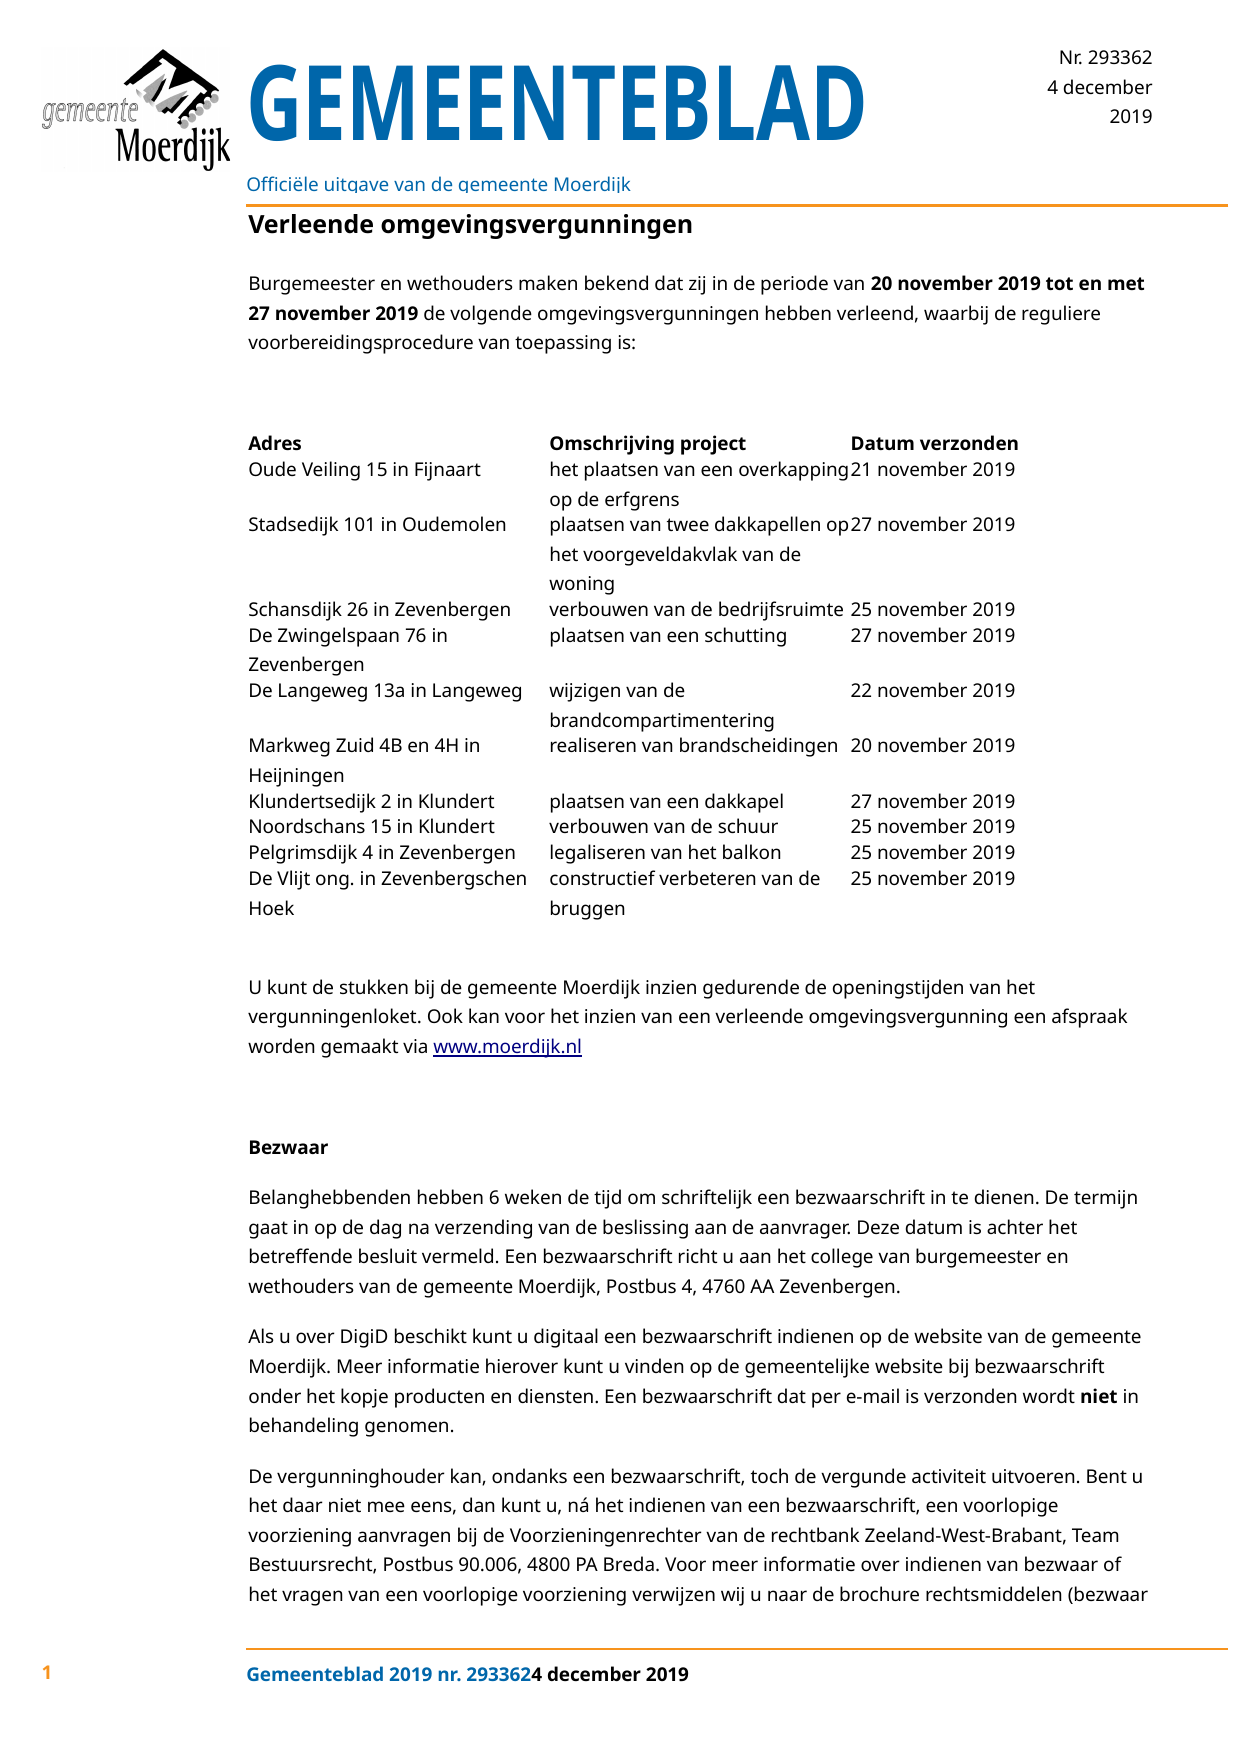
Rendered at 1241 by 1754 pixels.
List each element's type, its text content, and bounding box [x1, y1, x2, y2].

table_cell Stadsedijk 101 in Oudemolen [248, 511, 549, 596]
table_cell Markweg Zuid 4B en 4H in Heijningen [248, 733, 549, 788]
table_cell 20 november 2019 [850, 733, 1152, 788]
table_cell Schansdijk 26 in Zevenbergen [248, 596, 549, 622]
table_cell 25 november 2019 [850, 840, 1152, 865]
table_cell De Langeweg 13a in Langeweg [248, 678, 549, 733]
table_cell wijzigen van de brandcompartimentering [549, 678, 850, 733]
table_cell verbouwen van de bedrijfsruimte [549, 596, 850, 622]
table_header Omschrijving project [549, 430, 850, 456]
table_cell constructief verbeteren van de bruggen [549, 865, 850, 921]
table_cell De Zwingelspaan 76 in Zevenbergen [248, 622, 549, 677]
text U kunt de stukken bij de gemeente Moerdijk inzien gedurende de openingstijden van het vergunningenloket. Ook kan voor het inzien van een verleende omgevingsvergunning een afspraak worden gemaakt via www.moerdijk.nl [248, 974, 1152, 1059]
table_cell plaatsen van een dakkapel [549, 788, 850, 814]
text Verleende omgevingsvergunningen [248, 207, 1152, 241]
text Burgemeester en wethouders maken bekend dat zij in de periode van 20 november 2019 tot en met 27 november 2019 de volgende omgevingsvergunningen hebben verleend, waarbij de reguliere voorbereidingsprocedure van toepassing is: [248, 270, 1152, 355]
table_cell legaliseren van het balkon [549, 840, 850, 865]
table_cell Klundertsedijk 2 in Klundert [248, 788, 549, 814]
table_cell 27 november 2019 [850, 788, 1152, 814]
table_cell Pelgrimsdijk 4 in Zevenbergen [248, 840, 549, 865]
table_cell Noordschans 15 in Klundert [248, 814, 549, 839]
text De vergunninghouder kan, ondanks een bezwaarschrift, toch de vergunde activiteit uitvoeren. Bent u het daar niet mee eens, dan kunt u, ná het indienen van een bezwaarschrift, een voorlopige voorziening aanvragen bij de Voorzieningenrechter van de rechtbank Zeeland-West-Brabant, Team Bestuursrecht, Postbus 90.006, 4800 PA Breda. Voor meer informatie over indienen van bezwaar of het vragen van een voorlopige voorziening verwijzen wij u naar de brochure rechtsmiddelen (bezwaar [248, 1463, 1152, 1607]
table_cell 25 november 2019 [850, 596, 1152, 622]
table_header Adres [248, 430, 549, 456]
table_cell 22 november 2019 [850, 678, 1152, 733]
table_cell plaatsen van twee dakkapellen op het voorgeveldakvlak van de woning [549, 511, 850, 596]
table_cell verbouwen van de schuur [549, 814, 850, 839]
table_cell 25 november 2019 [850, 814, 1152, 839]
table_cell 21 november 2019 [850, 456, 1152, 511]
text Als u over DigiD beschikt kunt u digitaal een bezwaarschrift indienen op de website van de gemeente Moerdijk. Meer informatie hierover kunt u vinden op de gemeentelijke website bij bezwaarschrift onder het kopje producten en diensten. Een bezwaarschrift dat per e-mail is verzonden wordt niet in behandeling genomen. [248, 1324, 1152, 1438]
table_cell Oude Veiling 15 in Fijnaart [248, 456, 549, 511]
table_cell 27 november 2019 [850, 622, 1152, 677]
text Bezwaar [248, 1134, 1152, 1160]
table_cell 25 november 2019 [850, 865, 1152, 921]
table_header Datum verzonden [850, 430, 1152, 456]
text Belanghebbenden hebben 6 weken de tijd om schriftelijk een bezwaarschrift in te dienen. De termijn gaat in op de dag na verzending van de beslissing aan de aanvrager. Deze datum is achter het betreffende besluit vermeld. Een bezwaarschrift richt u aan het college van burgemeester en wethouders van de gemeente Moerdijk, Postbus 4, 4760 AA Zevenbergen. [248, 1184, 1152, 1299]
table_cell realiseren van brandscheidingen [549, 733, 850, 788]
table_cell het plaatsen van een overkapping op de erfgrens [549, 456, 850, 511]
table_cell plaatsen van een schutting [549, 622, 850, 677]
table_cell De Vlijt ong. in Zevenbergschen Hoek [248, 865, 549, 921]
table_cell 27 november 2019 [850, 511, 1152, 596]
picture [41, 47, 231, 172]
